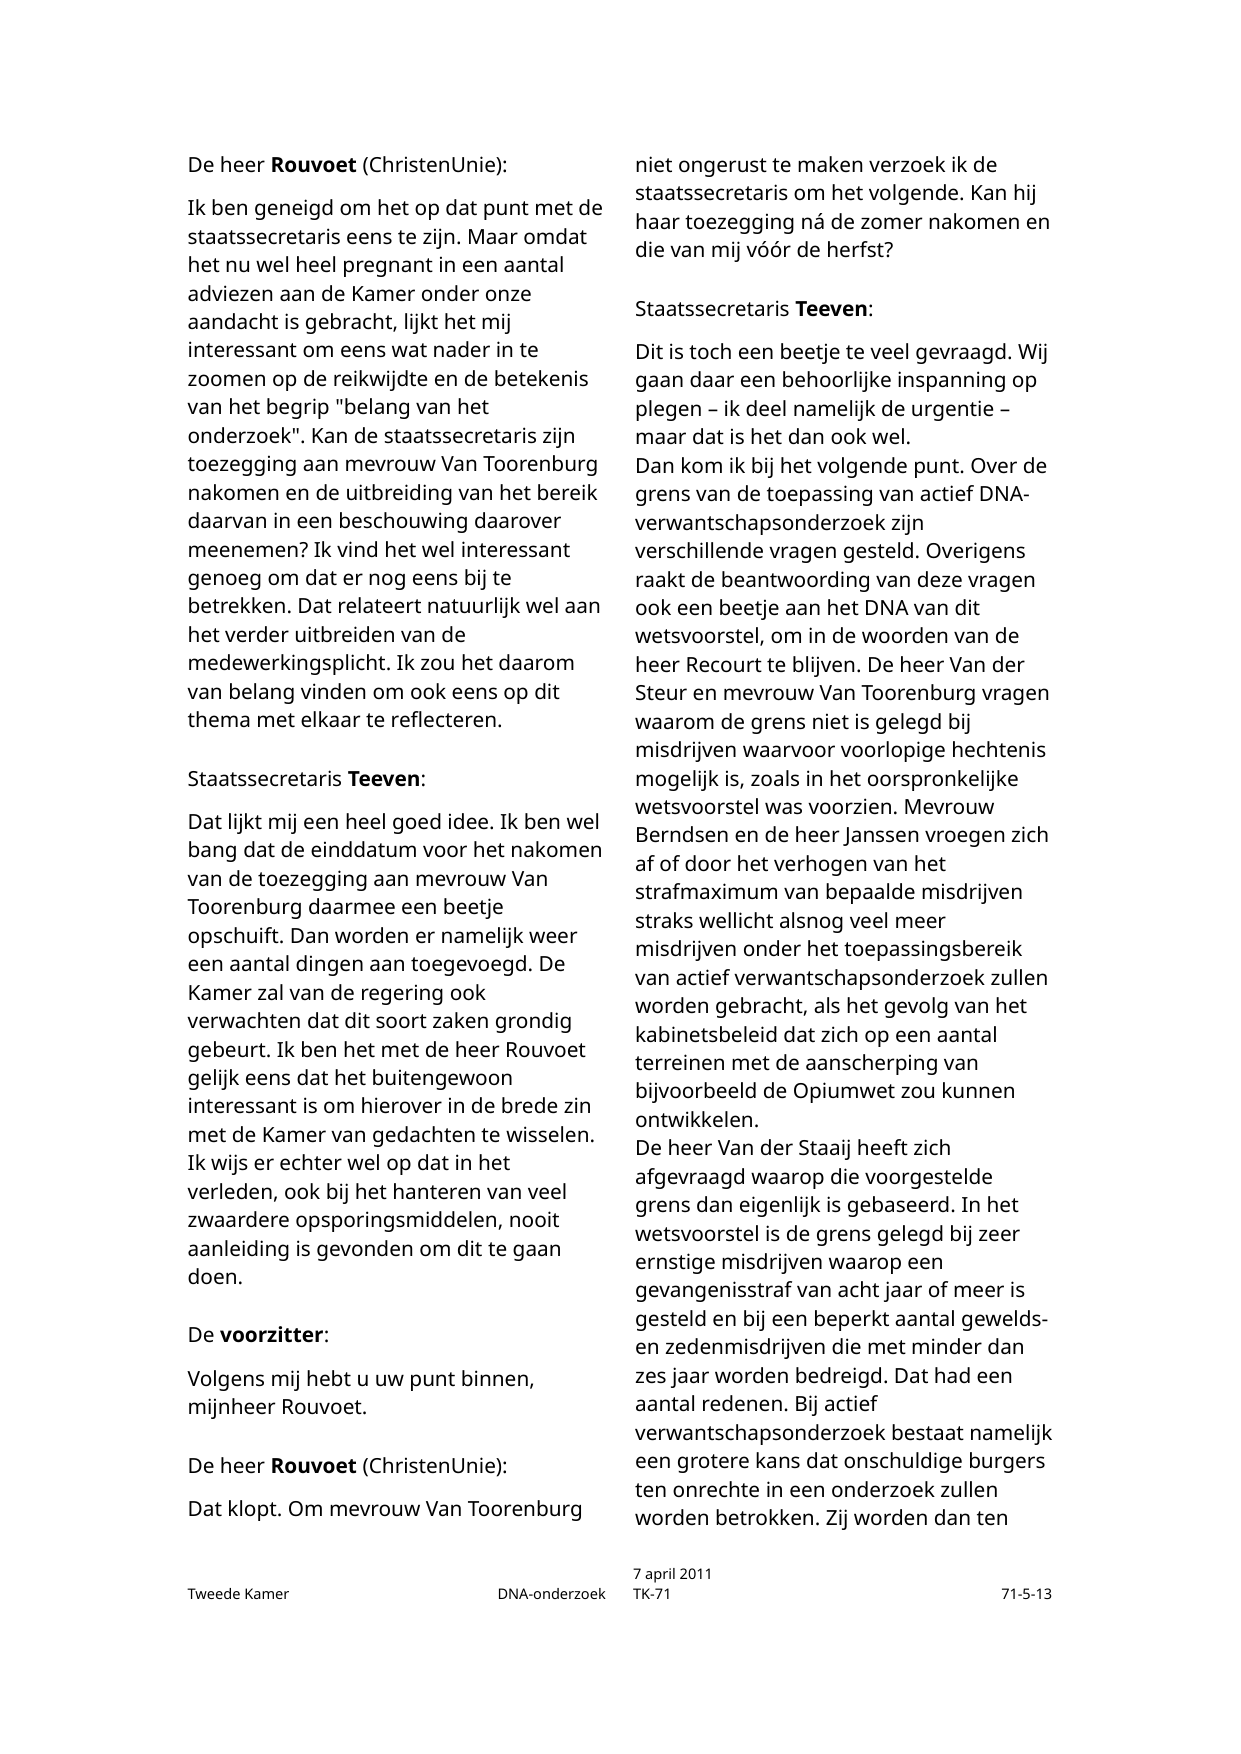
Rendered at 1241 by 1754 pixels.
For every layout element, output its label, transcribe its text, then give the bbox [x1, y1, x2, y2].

text De heer Van der Staaij heeft zich afgevraagd waarop die voorgestelde grens dan eigenlijk is gebaseerd. In het wetsvoorstel is de grens gelegd bij zeer ernstige misdrijven waarop een gevangenisstraf van acht jaar of meer is gesteld en bij een beperkt aantal gewelds- en zedenmisdrijven die met minder dan zes jaar worden bedreigd. Dat had een aantal redenen. Bij actief verwantschapsonderzoek bestaat namelijk een grotere kans dat onschuldige burgers ten onrechte in een onderzoek zullen worden betrokken. Zij worden dan ten [635, 1133, 1053, 1532]
text De heer Rouvoet (ChristenUnie): [187, 1451, 605, 1479]
text De voorzitter: [187, 1321, 605, 1349]
text Dan kom ik bij het volgende punt. Over de grens van de toepassing van actief DNA-verwantschapsonderzoek zijn verschillende vragen gesteld. Overigens raakt de beantwoording van deze vragen ook een beetje aan het DNA van dit wetsvoorstel, om in de woorden van de heer Recourt te blijven. De heer Van der Steur en mevrouw Van Toorenburg vragen waarom de grens niet is gelegd bij misdrijven waarvoor voorlopige hechtenis mogelijk is, zoals in het oorspronkelijke wetsvoorstel was voorzien. Mevrouw Berndsen en de heer Janssen vroegen zich af of door het verhogen van het strafmaximum van bepaalde misdrijven straks wellicht alsnog veel meer misdrijven onder het toepassingsbereik van actief verwantschapsonderzoek zullen worden gebracht, als het gevolg van het kabinetsbeleid dat zich op een aantal terreinen met de aanscherping van bijvoorbeeld de Opiumwet zou kunnen ontwikkelen. [635, 451, 1053, 1133]
text Dat lijkt mij een heel goed idee. Ik ben wel bang dat de einddatum voor het nakomen van de toezegging aan mevrouw Van Toorenburg daarmee een beetje opschuift. Dan worden er namelijk weer een aantal dingen aan toegevoegd. De Kamer zal van de regering ook verwachten dat dit soort zaken grondig gebeurt. Ik ben het met de heer Rouvoet gelijk eens dat het buitengewoon interessant is om hierover in de brede zin met de Kamer van gedachten te wisselen. Ik wijs er echter wel op dat in het verleden, ook bij het hanteren van veel zwaardere opsporingsmiddelen, nooit aanleiding is gevonden om dit te gaan doen. [187, 807, 605, 1291]
text Dat klopt. Om mevrouw Van Toorenburg [187, 1494, 605, 1523]
text Staatssecretaris Teeven: [635, 294, 1053, 322]
text Ik ben geneigd om het op dat punt met de staatssecretaris eens te zijn. Maar omdat het nu wel heel pregnant in een aantal adviezen aan de Kamer onder onze aandacht is gebracht, lijkt het mij interessant om eens wat nader in te zoomen op de reikwijdte en de betekenis van het begrip "belang van het onderzoek". Kan de staatssecretaris zijn toezegging aan mevrouw Van Toorenburg nakomen en de uitbreiding van het bereik daarvan in een beschouwing daarover meenemen? Ik vind het wel interessant genoeg om dat er nog eens bij te betrekken. Dat relateert natuurlijk wel aan het verder uitbreiden van de medewerkingsplicht. Ik zou het daarom van belang vinden om ook eens op dit thema met elkaar te reflecteren. [187, 193, 605, 734]
text Dit is toch een beetje te veel gevraagd. Wij gaan daar een behoorlijke inspanning op plegen – ik deel namelijk de urgentie – maar dat is het dan ook wel. [635, 337, 1053, 451]
text De heer Rouvoet (ChristenUnie): [187, 150, 605, 178]
text Volgens mij hebt u uw punt binnen, mijnheer Rouvoet. [187, 1364, 605, 1421]
text Staatssecretaris Teeven: [187, 764, 605, 792]
text niet ongerust te maken verzoek ik de staatssecretaris om het volgende. Kan hij haar toezegging ná de zomer nakomen en die van mij vóór de herfst? [635, 150, 1053, 264]
